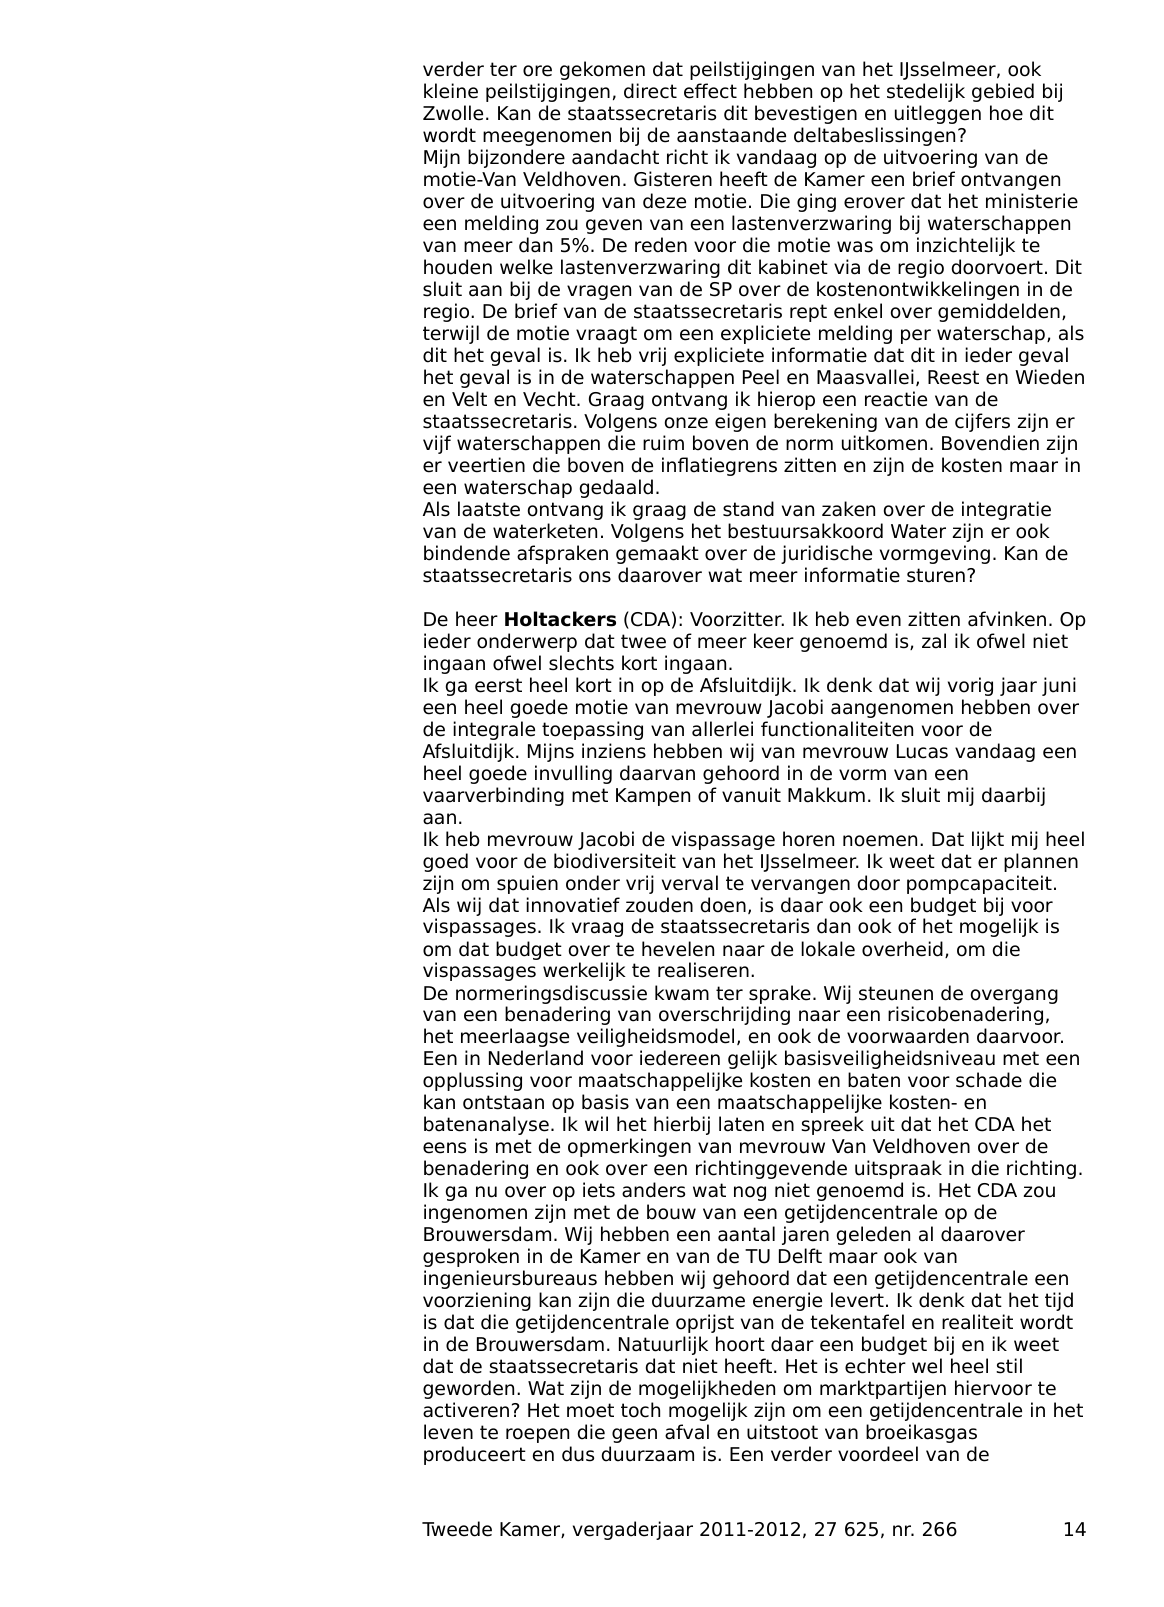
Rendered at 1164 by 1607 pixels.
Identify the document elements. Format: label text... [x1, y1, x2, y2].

text Ik ga nu over op iets anders wat nog niet genoemd is. Het CDA zou ingenomen zijn met de bouw van een getijdencentrale op de Brouwersdam. Wij hebben een aantal jaren geleden al daarover gesproken in de Kamer en van de TU Delft maar ook van ingenieursbureaus hebben wij gehoord dat een getijdencentrale een voorziening kan zijn die duurzame energie levert. Ik denk dat het tijd is dat die getijdencentrale oprijst van de tekentafel en realiteit wordt in de Brouwersdam. Natuurlijk hoort daar een budget bij en ik weet dat de staatssecretaris dat niet heeft. Het is echter wel heel stil geworden. Wat zijn de mogelijkheden om marktpartijen hiervoor te activeren? Het moet toch mogelijk zijn om een getijdencentrale in het leven te roepen die geen afval en uitstoot van broeikasgas produceert en dus duurzaam is. Een verder voordeel van de [422, 1180, 1087, 1466]
text De heer Holtackers (CDA): Voorzitter. Ik heb even zitten afvinken. Op ieder onderwerp dat twee of meer keer genoemd is, zal ik ofwel niet ingaan ofwel slechts kort ingaan. [422, 609, 1087, 675]
text verder ter ore gekomen dat peilstijgingen van het IJsselmeer, ook kleine peilstijgingen, direct effect hebben op het stedelijk gebied bij Zwolle. Kan de staatssecretaris dit bevestigen en uitleggen hoe dit wordt meegenomen bij de aanstaande deltabeslissingen? [422, 59, 1087, 147]
text Mijn bijzondere aandacht richt ik vandaag op de uitvoering van de motie-Van Veldhoven. Gisteren heeft de Kamer een brief ontvangen over de uitvoering van deze motie. Die ging erover dat het ministerie een melding zou geven van een lastenverzwaring bij waterschappen van meer dan 5%. De reden voor die motie was om inzichtelijk te houden welke lastenverzwaring dit kabinet via de regio doorvoert. Dit sluit aan bij de vragen van de SP over de kostenontwikkelingen in de regio. De brief van de staatssecretaris rept enkel over gemiddelden, terwijl de motie vraagt om een expliciete melding per waterschap, als dit het geval is. Ik heb vrij expliciete informatie dat dit in ieder geval het geval is in de waterschappen Peel en Maasvallei, Reest en Wieden en Velt en Vecht. Graag ontvang ik hierop een reactie van de staatssecretaris. Volgens onze eigen berekening van de cijfers zijn er vijf waterschappen die ruim boven de norm uitkomen. Bovendien zijn er veertien die boven de inflatiegrens zitten en zijn de kosten maar in een waterschap gedaald. [422, 147, 1087, 499]
text Ik ga eerst heel kort in op de Afsluitdijk. Ik denk dat wij vorig jaar juni een heel goede motie van mevrouw Jacobi aangenomen hebben over de integrale toepassing van allerlei functionaliteiten voor de Afsluitdijk. Mijns inziens hebben wij van mevrouw Lucas vandaag een heel goede invulling daarvan gehoord in de vorm van een vaarverbinding met Kampen of vanuit Makkum. Ik sluit mij daarbij aan. [422, 675, 1087, 828]
text De normeringsdiscussie kwam ter sprake. Wij steunen de overgang van een benadering van overschrijding naar een risicobenadering, het meerlaagse veiligheidsmodel, en ook de voorwaarden daarvoor. Een in Nederland voor iedereen gelijk basisveiligheidsniveau met een opplussing voor maatschappelijke kosten en baten voor schade die kan ontstaan op basis van een maatschappelijke kosten- en batenanalyse. Ik wil het hierbij laten en spreek uit dat het CDA het eens is met de opmerkingen van mevrouw Van Veldhoven over de benadering en ook over een richtinggevende uitspraak in die richting. [422, 982, 1087, 1180]
text Als laatste ontvang ik graag de stand van zaken over de integratie van de waterketen. Volgens het bestuursakkoord Water zijn er ook bindende afspraken gemaakt over de juridische vormgeving. Kan de staatssecretaris ons daarover wat meer informatie sturen? [422, 499, 1087, 587]
text Ik heb mevrouw Jacobi de vispassage horen noemen. Dat lijkt mij heel goed voor de biodiversiteit van het IJsselmeer. Ik weet dat er plannen zijn om spuien onder vrij verval te vervangen door pompcapaciteit. Als wij dat innovatief zouden doen, is daar ook een budget bij voor vispassages. Ik vraag de staatssecretaris dan ook of het mogelijk is om dat budget over te hevelen naar de lokale overheid, om die vispassages werkelijk te realiseren. [422, 828, 1087, 982]
